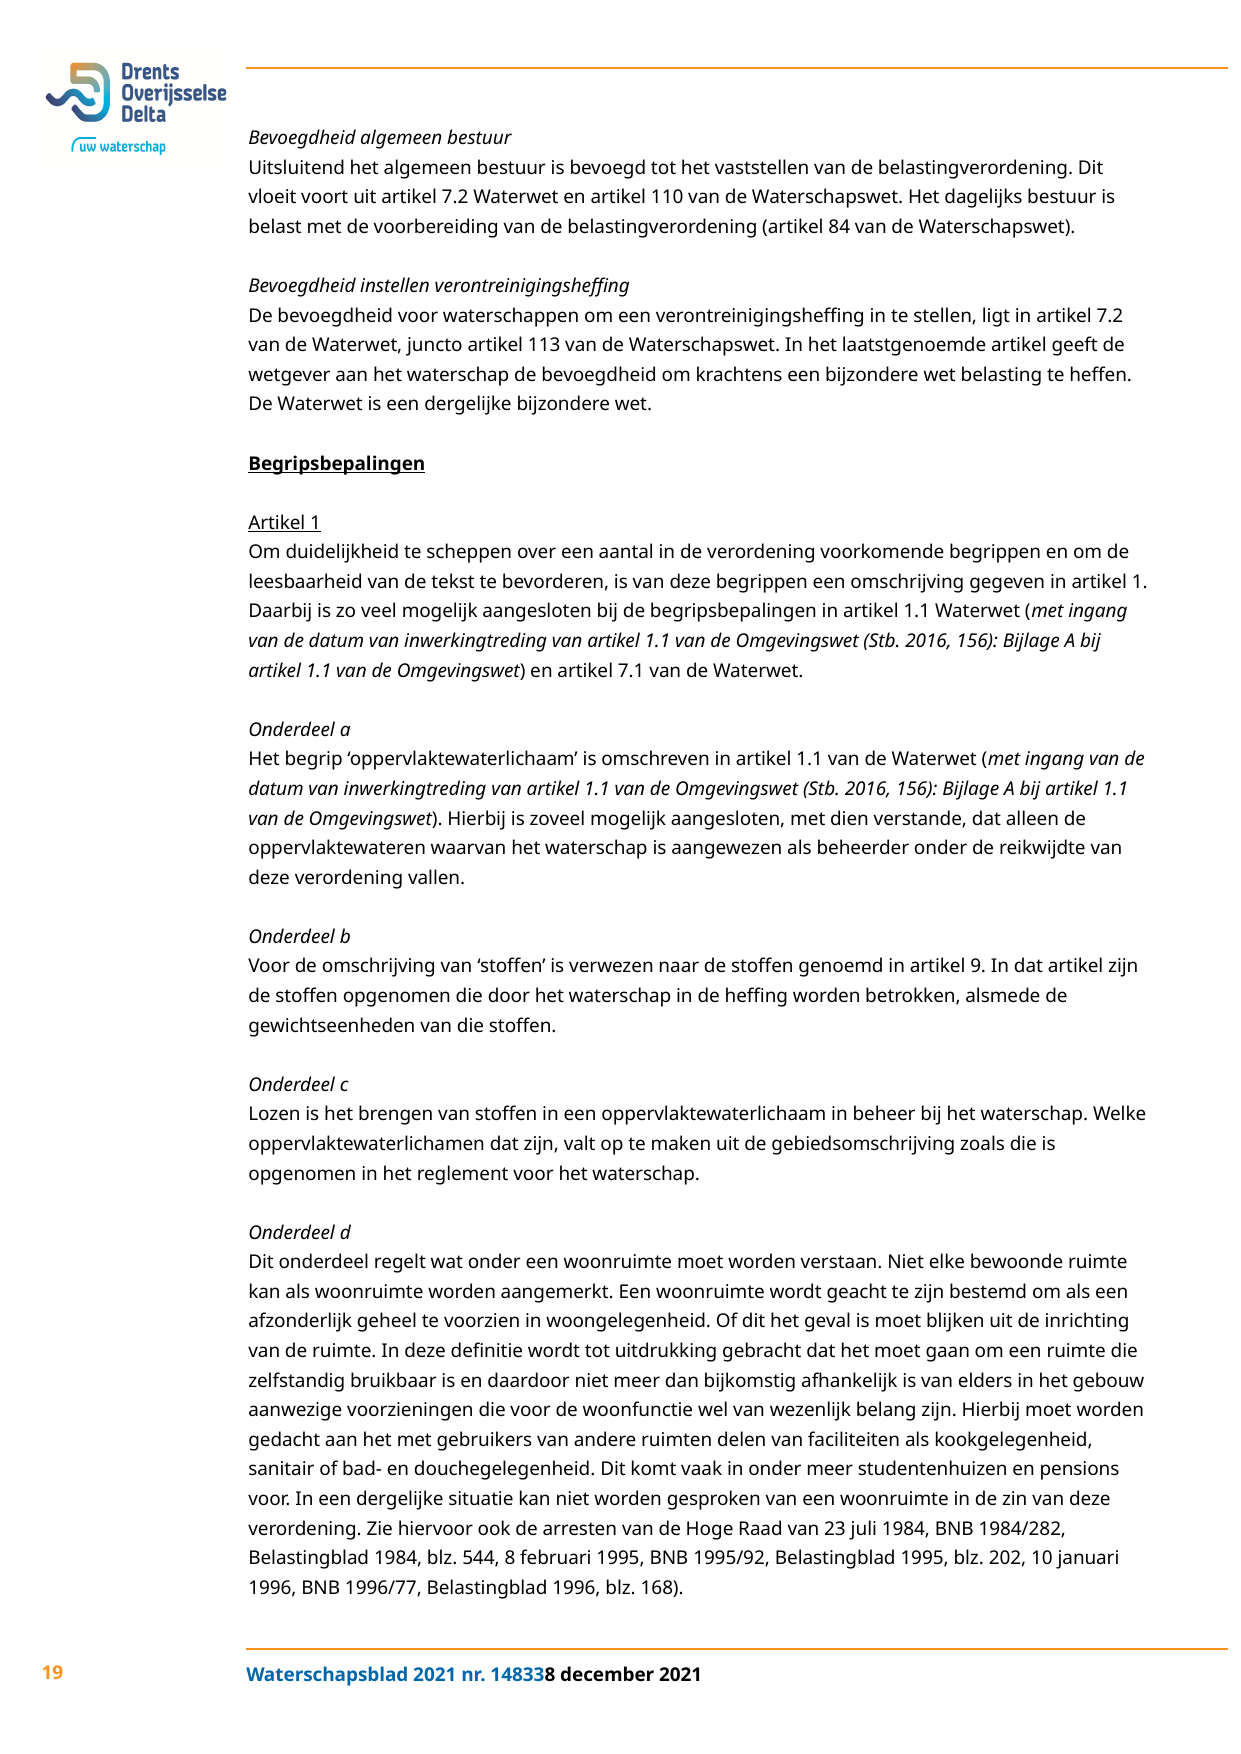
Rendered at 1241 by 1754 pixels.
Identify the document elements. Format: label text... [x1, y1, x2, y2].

text Bevoegdheid algemeen bestuur [248, 124, 1152, 150]
text Lozen is het brengen van stoffen in een oppervlaktewaterlichaam in beheer bij het waterschap. Welke oppervlaktewaterlichamen dat zijn, valt op te maken uit de gebiedsomschrijving zoals die is opgenomen in het reglement voor het waterschap. [248, 1101, 1152, 1186]
picture [41, 47, 231, 172]
text Begripsbepalingen [248, 450, 1152, 476]
text Bevoegdheid instellen verontreinigingsheffing [248, 272, 1152, 298]
text Onderdeel a [248, 716, 1152, 742]
text Om duidelijkheid te scheppen over een aantal in de verordening voorkomende begrippen en om de leesbaarheid van de tekst te bevorderen, is van deze begrippen een omschrijving gegeven in artikel 1. Daarbij is zo veel mogelijk aangesloten bij de begripsbepalingen in artikel 1.1 Waterwet (met ingang van de datum van inwerkingtreding van artikel 1.1 van de Omgevingswet (Stb. 2016, 156): Bijlage A bij artikel 1.1 van de Omgevingswet) en artikel 7.1 van de Waterwet. [248, 538, 1152, 683]
text Voor de omschrijving van ‘stoffen’ is verwezen naar de stoffen genoemd in artikel 9. In dat artikel zijn de stoffen opgenomen die door het waterschap in de heffing worden betrokken, alsmede de gewichtseenheden van die stoffen. [248, 953, 1152, 1038]
text De bevoegdheid voor waterschappen om een verontreinigingsheffing in te stellen, ligt in artikel 7.2 van de Waterwet, juncto artikel 113 van de Waterschapswet. In het laatstgenoemde artikel geeft de wetgever aan het waterschap de bevoegdheid om krachtens een bijzondere wet belasting te heffen. De Waterwet is een dergelijke bijzondere wet. [248, 302, 1152, 416]
text Onderdeel d [248, 1219, 1152, 1245]
text Onderdeel c [248, 1071, 1152, 1097]
text Het begrip ‘oppervlaktewaterlichaam’ is omschreven in artikel 1.1 van de Waterwet (met ingang van de datum van inwerkingtreding van artikel 1.1 van de Omgevingswet (Stb. 2016, 156): Bijlage A bij artikel 1.1 van de Omgevingswet). Hierbij is zoveel mogelijk aangesloten, met dien verstande, dat alleen de oppervlaktewateren waarvan het waterschap is aangewezen als beheerder onder de reikwijdte van deze verordening vallen. [248, 746, 1152, 890]
text Dit onderdeel regelt wat onder een woonruimte moet worden verstaan. Niet elke bewoonde ruimte kan als woonruimte worden aangemerkt. Een woonruimte wordt geacht te zijn bestemd om als een afzonderlijk geheel te voorzien in woongelegenheid. Of dit het geval is moet blijken uit de inrichting van de ruimte. In deze definitie wordt tot uitdrukking gebracht dat het moet gaan om een ruimte die zelfstandig bruikbaar is en daardoor niet meer dan bijkomstig afhankelijk is van elders in het gebouw aanwezige voorzieningen die voor de woonfunctie wel van wezenlijk belang zijn. Hierbij moet worden gedacht aan het met gebruikers van andere ruimten delen van faciliteiten als kookgelegenheid, sanitair of bad- en douchegelegenheid. Dit komt vaak in onder meer studentenhuizen en pensions voor. In een dergelijke situatie kan niet worden gesproken van een woonruimte in de zin van deze verordening. Zie hiervoor ook de arresten van de Hoge Raad van 23 juli 1984, BNB 1984/282, Belastingblad 1984, blz. 544, 8 februari 1995, BNB 1995/92, Belastingblad 1995, blz. 202, 10 januari 1996, BNB 1996/77, Belastingblad 1996, blz. 168). [248, 1248, 1152, 1600]
text Onderdeel b [248, 923, 1152, 949]
text Artikel 1 [248, 509, 1152, 535]
text Uitsluitend het algemeen bestuur is bevoegd tot het vaststellen van de belastingverordening. Dit vloeit voort uit artikel 7.2 Waterwet en artikel 110 van de Waterschapswet. Het dagelijks bestuur is belast met de voorbereiding van de belastingverordening (artikel 84 van de Waterschapswet). [248, 154, 1152, 239]
